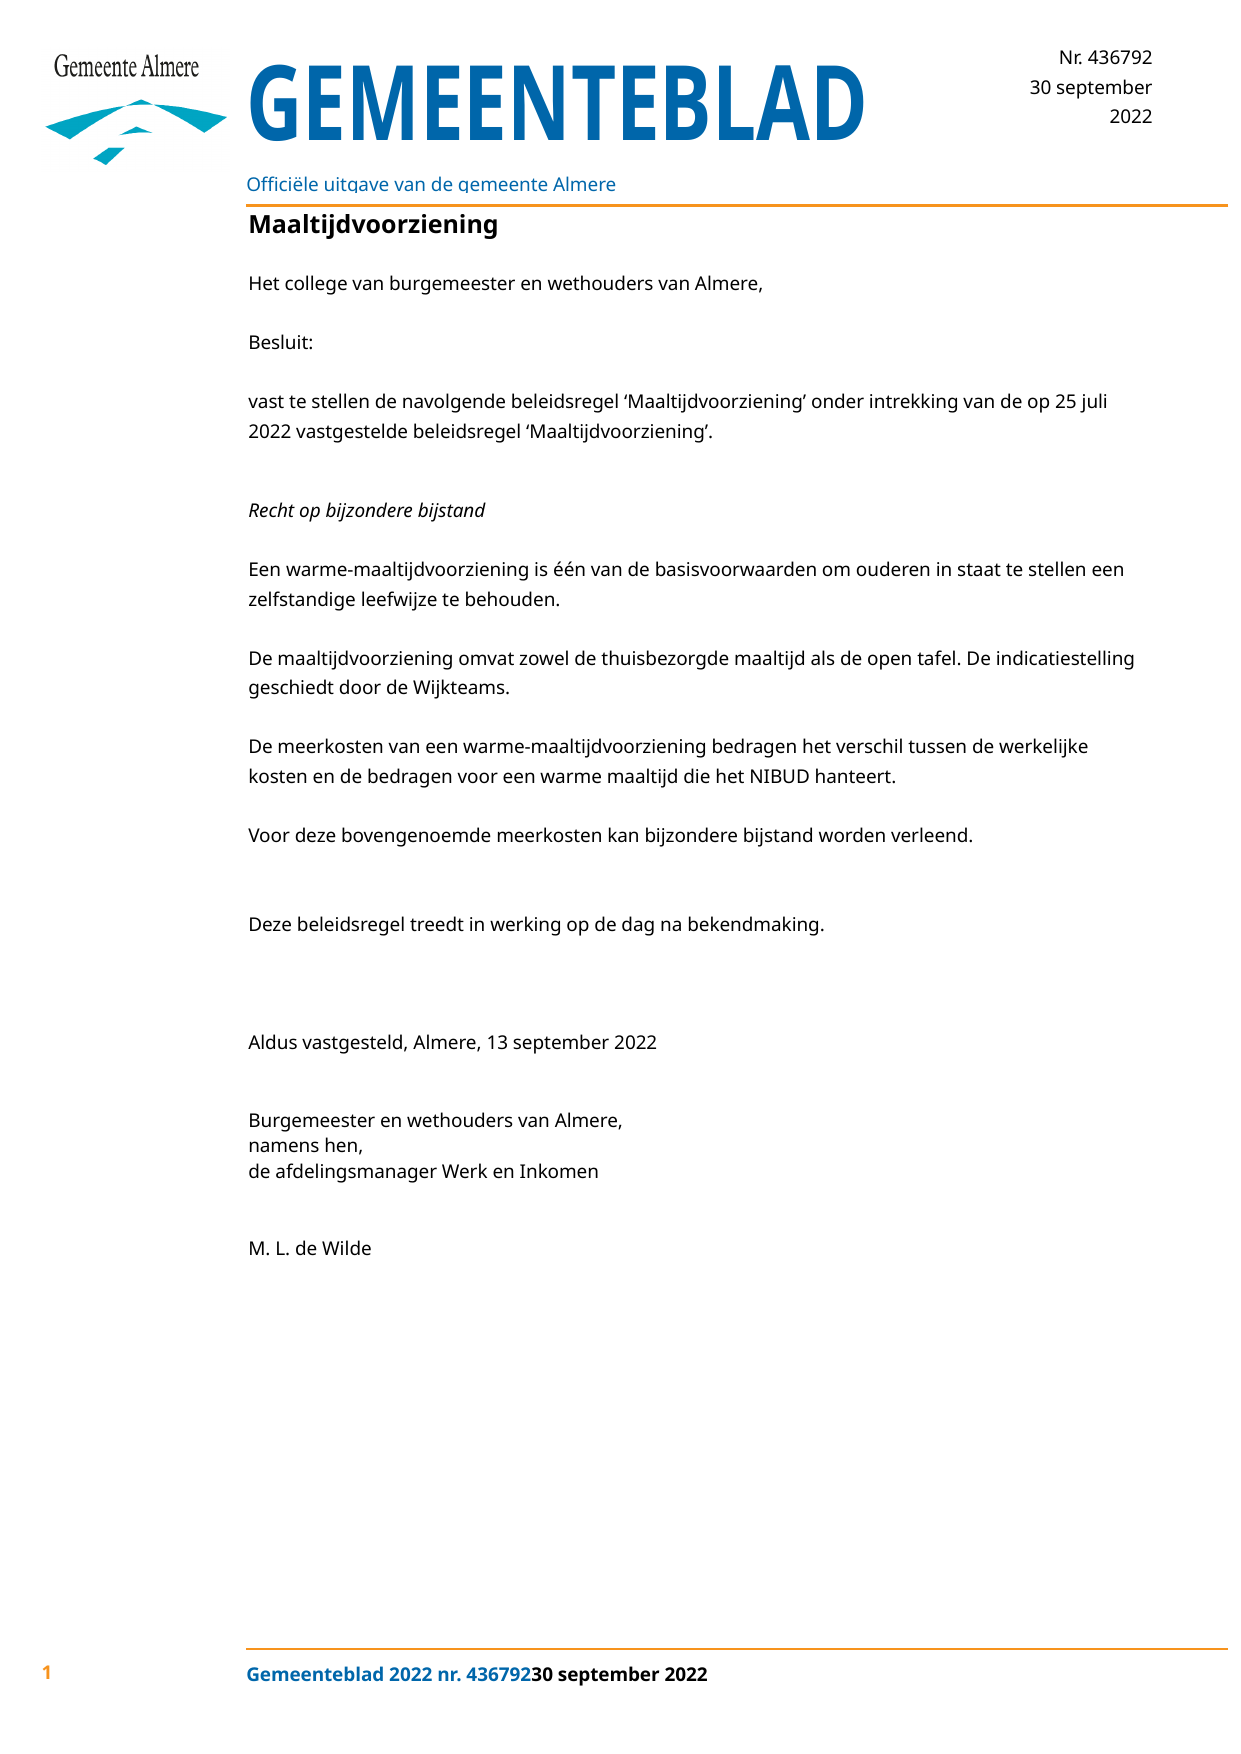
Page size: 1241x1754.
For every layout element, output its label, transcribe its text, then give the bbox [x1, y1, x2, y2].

text vast te stellen de navolgende beleidsregel ‘Maaltijdvoorziening’ onder intrekking van de op 25 juli 2022 vastgestelde beleidsregel ‘Maaltijdvoorziening’. [248, 389, 1152, 444]
text M. L. de Wilde [248, 1235, 1152, 1261]
picture [41, 47, 231, 172]
text de afdelingsmanager Werk en Inkomen [248, 1158, 1152, 1184]
text namens hen, [248, 1132, 1152, 1158]
text Maaltijdvoorziening [248, 207, 1152, 241]
text Voor deze bovengenoemde meerkosten kan bijzondere bijstand worden verleend. [248, 822, 1152, 848]
text Recht op bijzondere bijstand [248, 497, 1152, 523]
text Deze beleidsregel treedt in werking op de dag na bekendmaking. [248, 911, 1152, 937]
text Het college van burgemeester en wethouders van Almere, [248, 270, 1152, 296]
text Aldus vastgesteld, Almere, 13 september 2022 [248, 1029, 1152, 1055]
text Burgemeester en wethouders van Almere, [248, 1107, 1152, 1132]
text Besluit: [248, 329, 1152, 355]
text Een warme-maaltijdvoorziening is één van de basisvoorwaarden om ouderen in staat te stellen een zelfstandige leefwijze te behouden. [248, 556, 1152, 612]
text De meerkosten van een warme-maaltijdvoorziening bedragen het verschil tussen de werkelijke kosten en de bedragen voor een warme maaltijd die het NIBUD hanteert. [248, 734, 1152, 789]
text De maaltijdvoorziening omvat zowel de thuisbezorgde maaltijd als de open tafel. De indicatiestelling geschiedt door de Wijkteams. [248, 645, 1152, 700]
